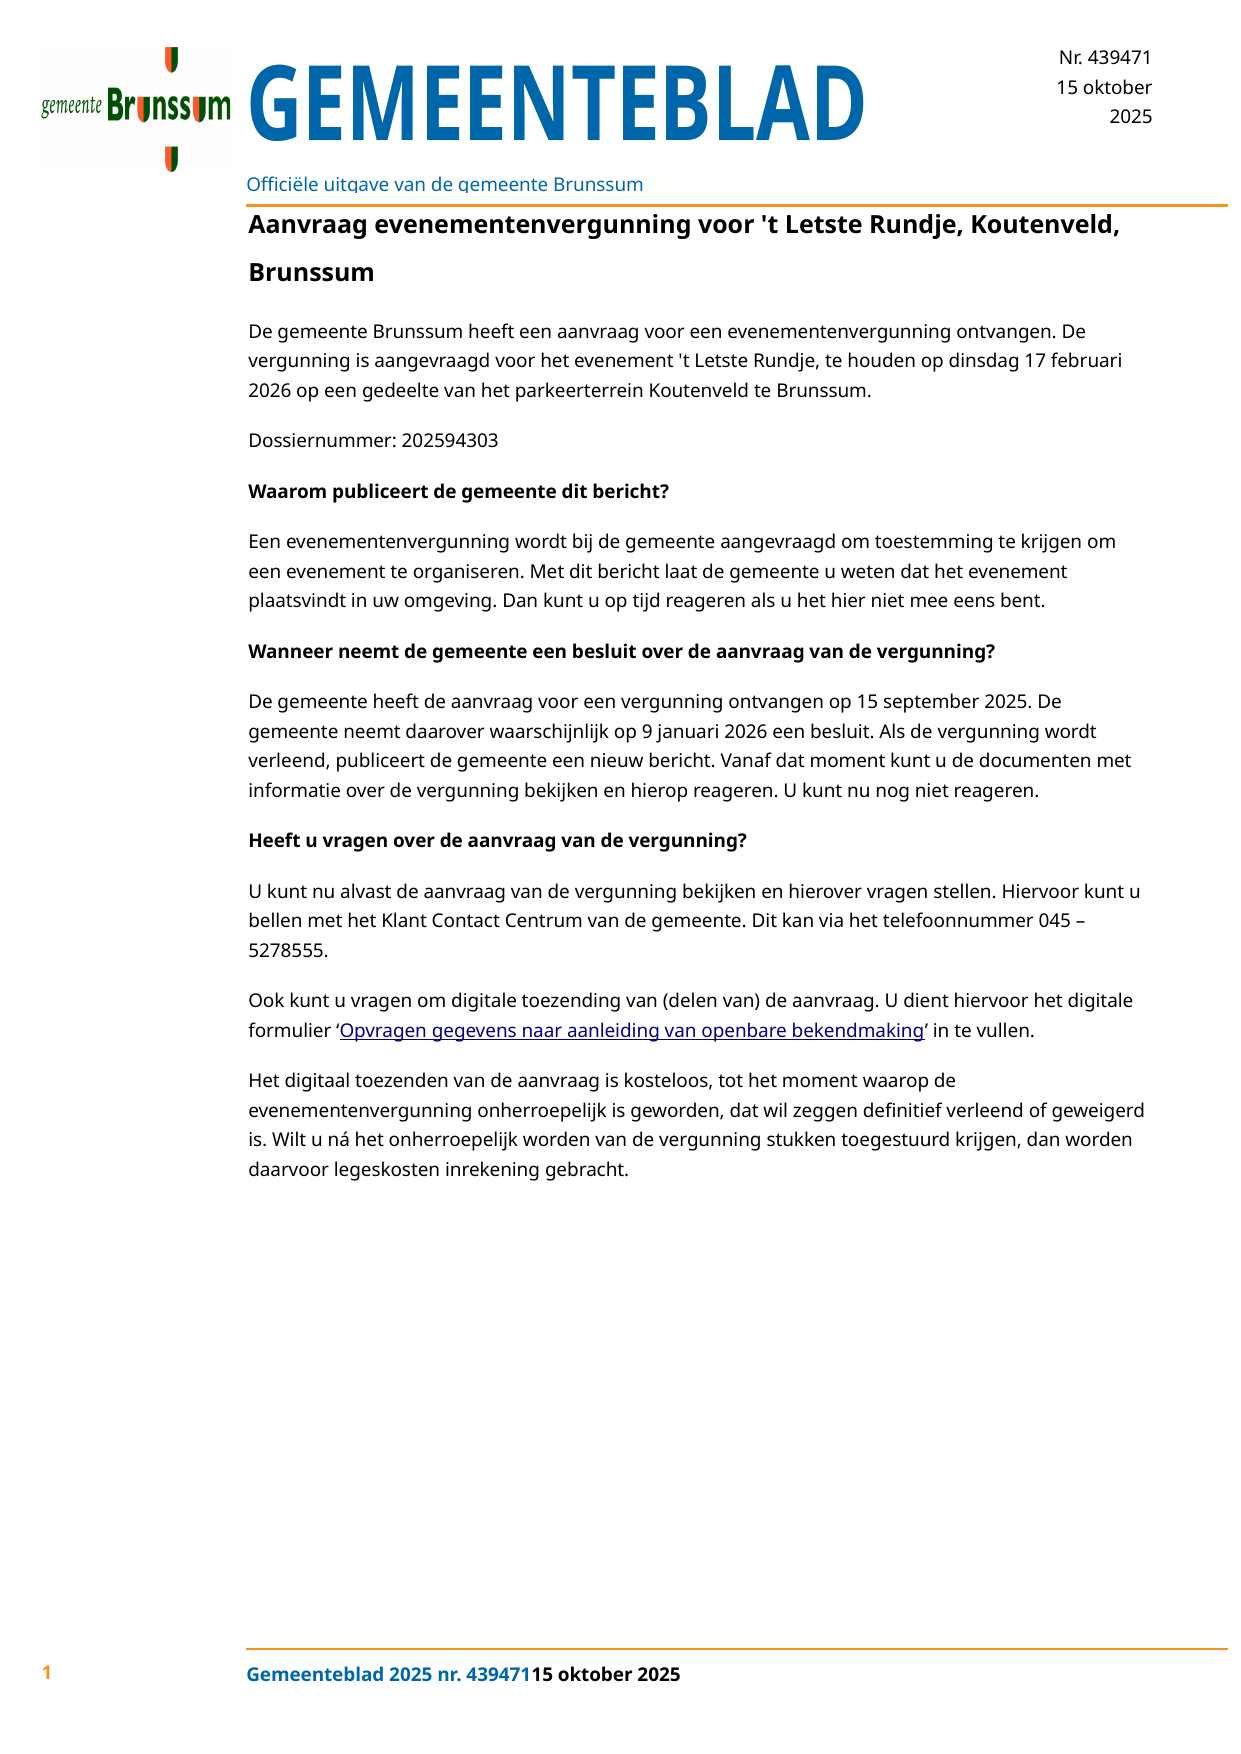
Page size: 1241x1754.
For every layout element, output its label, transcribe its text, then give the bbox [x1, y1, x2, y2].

text De gemeente heeft de aanvraag voor een vergunning ontvangen op 15 september 2025. De gemeente neemt daarover waarschijnlijk op 9 januari 2026 een besluit. Als de vergunning wordt verleend, publiceert de gemeente een nieuw bericht. Vanaf dat moment kunt u de documenten met informatie over de vergunning bekijken en hierop reageren. U kunt nu nog niet reageren. [248, 688, 1152, 803]
text Ook kunt u vragen om digitale toezending van (delen van) de aanvraag. U dient hiervoor het digitale formulier ‘Opvragen gegevens naar aanleiding van openbare bekendmaking’ in te vullen. [248, 987, 1152, 1043]
text U kunt nu alvast de aanvraag van de vergunning bekijken en hierover vragen stellen. Hiervoor kunt u bellen met het Klant Contact Centrum van de gemeente. Dit kan via het telefoonnummer 045 – 5278555. [248, 878, 1152, 963]
text Wanneer neemt de gemeente een besluit over de aanvraag van de vergunning? [248, 638, 1152, 664]
text Aanvraag evenementenvergunning voor 't Letste Rundje, Koutenveld, Brunssum [248, 207, 1152, 288]
text Dossiernummer: 202594303 [248, 427, 1152, 453]
picture [41, 47, 231, 172]
text Een evenementenvergunning wordt bij de gemeente aangevraagd om toestemming te krijgen om een evenement te organiseren. Met dit bericht laat de gemeente u weten dat het evenement plaatsvindt in uw omgeving. Dan kunt u op tijd reageren als u het hier niet mee eens bent. [248, 528, 1152, 613]
text De gemeente Brunssum heeft een aanvraag voor een evenementenvergunning ontvangen. De vergunning is aangevraagd voor het evenement 't Letste Rundje, te houden op dinsdag 17 februari 2026 op een gedeelte van het parkeerterrein Koutenveld te Brunssum. [248, 318, 1152, 403]
text Waarom publiceert de gemeente dit bericht? [248, 478, 1152, 504]
text Heeft u vragen over de aanvraag van de vergunning? [248, 827, 1152, 853]
text Het digitaal toezenden van de aanvraag is kosteloos, tot het moment waarop de evenementenvergunning onherroepelijk is geworden, dat wil zeggen definitief verleend of geweigerd is. Wilt u ná het onherroepelijk worden van de vergunning stukken toegestuurd krijgen, dan worden daarvoor legeskosten inrekening gebracht. [248, 1067, 1152, 1182]
